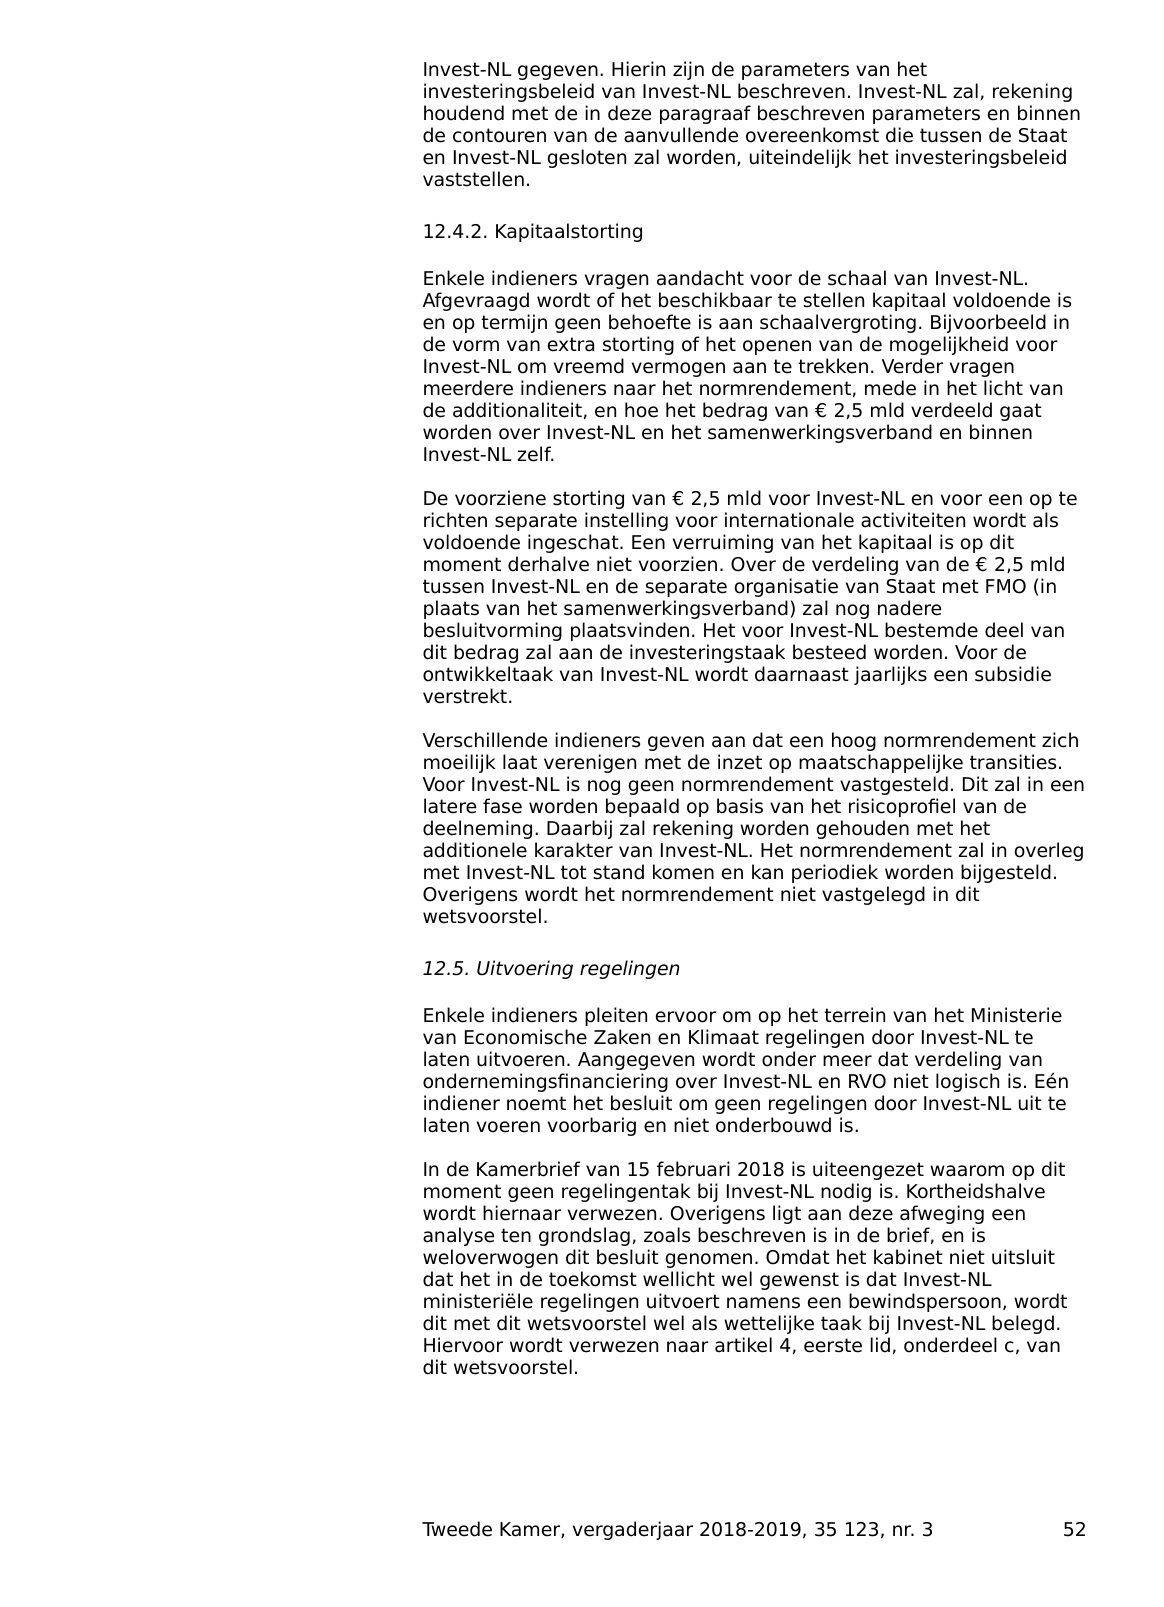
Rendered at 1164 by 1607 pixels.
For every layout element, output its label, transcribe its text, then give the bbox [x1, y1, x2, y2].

text Enkele indieners pleiten ervoor om op het terrein van het Ministerie van Economische Zaken en Klimaat regelingen door Invest-NL te laten uitvoeren. Aangegeven wordt onder meer dat verdeling van ondernemingsfinanciering over Invest-NL en RVO niet logisch is. Eén indiener noemt het besluit om geen regelingen door Invest-NL uit te laten voeren voorbarig en niet onderbouwd is. [422, 1005, 1087, 1137]
subtitle 12.5. Uitvoering regelingen [422, 958, 1087, 980]
text In de Kamerbrief van 15 februari 2018 is uiteengezet waarom op dit moment geen regelingentak bij Invest-NL nodig is. Kortheidshalve wordt hiernaar verwezen. Overigens ligt aan deze afweging een analyse ten grondslag, zoals beschreven is in de brief, en is weloverwogen dit besluit genomen. Omdat het kabinet niet uitsluit dat het in de toekomst wellicht wel gewenst is dat Invest-NL ministeriële regelingen uitvoert namens een bewindspersoon, wordt dit met dit wetsvoorstel wel als wettelijke taak bij Invest-NL belegd. Hiervoor wordt verwezen naar artikel 4, eerste lid, onderdeel c, van dit wetsvoorstel. [422, 1159, 1087, 1378]
text Enkele indieners vragen aandacht voor de schaal van Invest-NL. Afgevraagd wordt of het beschikbaar te stellen kapitaal voldoende is en op termijn geen behoefte is aan schaalvergroting. Bijvoorbeeld in de vorm van extra storting of het openen van de mogelijkheid voor Invest-NL om vreemd vermogen aan te trekken. Verder vragen meerdere indieners naar het normrendement, mede in het licht van de additionaliteit, en hoe het bedrag van € 2,5 mld verdeeld gaat worden over Invest-NL en het samenwerkingsverband en binnen Invest-NL zelf. [422, 268, 1087, 466]
text De voorziene storting van € 2,5 mld voor Invest-NL en voor een op te richten separate instelling voor internationale activiteiten wordt als voldoende ingeschat. Een verruiming van het kapitaal is op dit moment derhalve niet voorzien. Over de verdeling van de € 2,5 mld tussen Invest-NL en de separate organisatie van Staat met FMO (in plaats van het samenwerkingsverband) zal nog nadere besluitvorming plaatsvinden. Het voor Invest-NL bestemde deel van dit bedrag zal aan de investeringstaak besteed worden. Voor de ontwikkeltaak van Invest-NL wordt daarnaast jaarlijks een subsidie verstrekt. [422, 488, 1087, 708]
text Invest-NL gegeven. Hierin zijn de parameters van het investeringsbeleid van Invest-NL beschreven. Invest-NL zal, rekening houdend met de in deze paragraaf beschreven parameters en binnen de contouren van de aanvullende overeenkomst die tussen de Staat en Invest-NL gesloten zal worden, uiteindelijk het investeringsbeleid vaststellen. [422, 59, 1087, 191]
text Verschillende indieners geven aan dat een hoog normrendement zich moeilijk laat verenigen met de inzet op maatschappelijke transities. Voor Invest-NL is nog geen normrendement vastgesteld. Dit zal in een latere fase worden bepaald op basis van het risicoprofiel van de deelneming. Daarbij zal rekening worden gehouden met het additionele karakter van Invest-NL. Het normrendement zal in overleg met Invest-NL tot stand komen en kan periodiek worden bijgesteld. Overigens wordt het normrendement niet vastgelegd in dit wetsvoorstel. [422, 730, 1087, 928]
subtitle 12.4.2. Kapitaalstorting [422, 221, 1087, 243]
